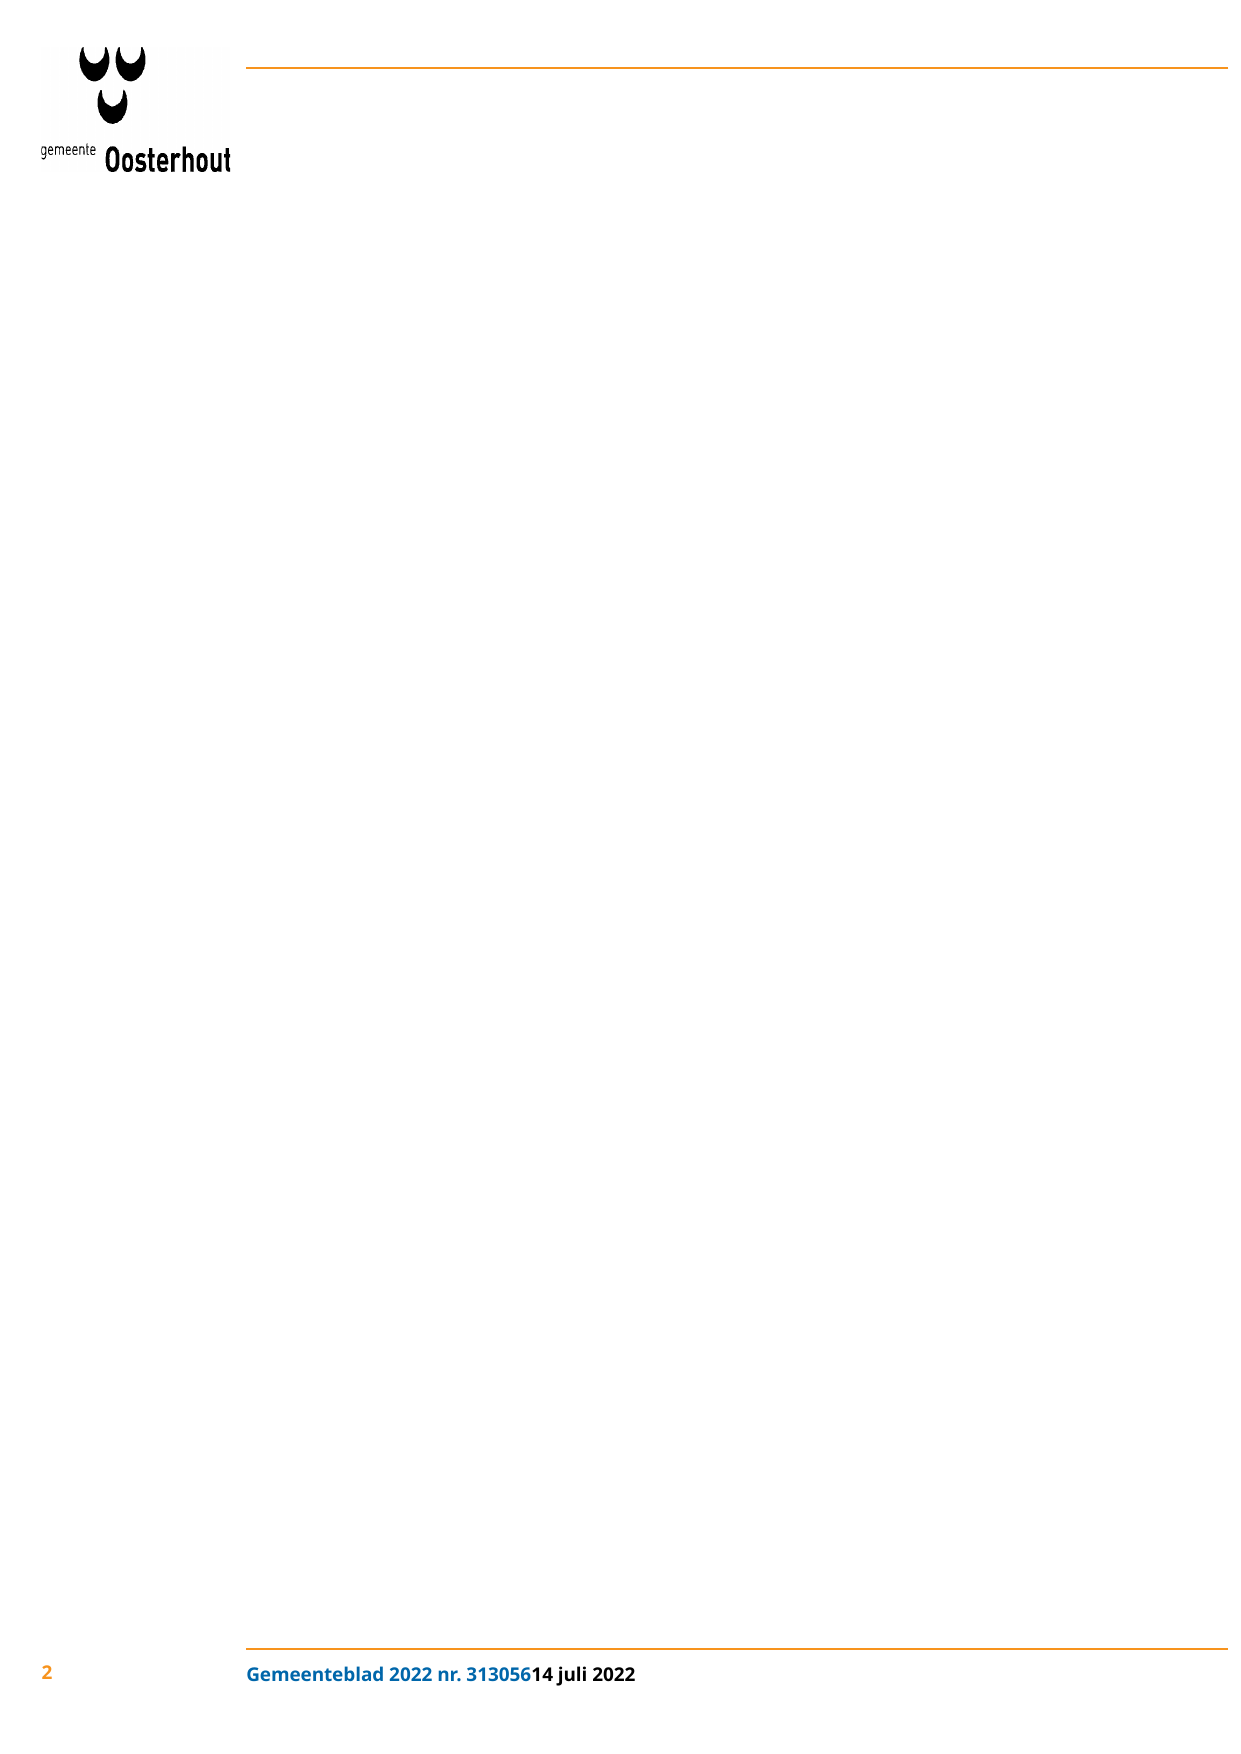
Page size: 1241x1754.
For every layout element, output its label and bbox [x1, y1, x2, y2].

picture [41, 47, 231, 172]
